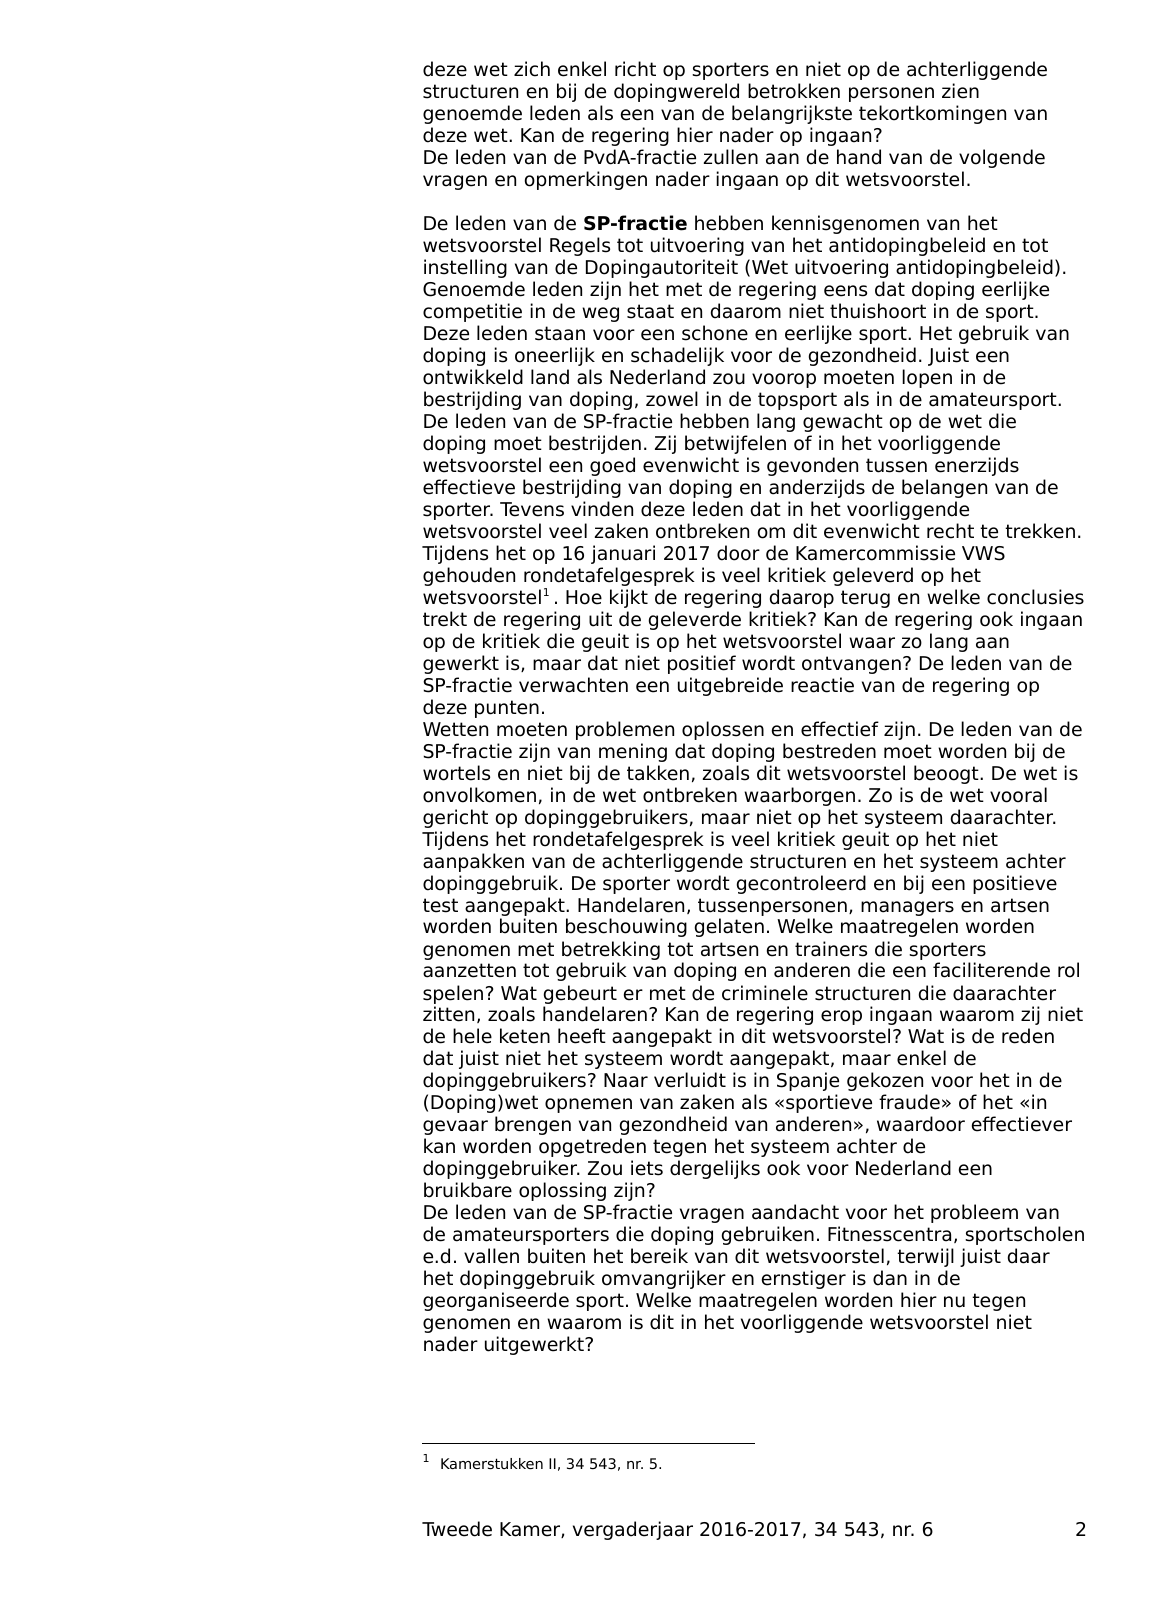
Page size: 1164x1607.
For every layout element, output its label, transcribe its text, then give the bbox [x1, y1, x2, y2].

text Wetten moeten problemen oplossen en effectief zijn. De leden van de SP-fractie zijn van mening dat doping bestreden moet worden bij de wortels en niet bij de takken, zoals dit wetsvoorstel beoogt. De wet is onvolkomen, in de wet ontbreken waarborgen. Zo is de wet vooral gericht op dopinggebruikers, maar niet op het systeem daarachter. Tijdens het rondetafelgesprek is veel kritiek geuit op het niet aanpakken van de achterliggende structuren en het systeem achter dopinggebruik. De sporter wordt gecontroleerd en bij een positieve test aangepakt. Handelaren, tussenpersonen, managers en artsen worden buiten beschouwing gelaten. Welke maatregelen worden genomen met betrekking tot artsen en trainers die sporters aanzetten tot gebruik van doping en anderen die een faciliterende rol spelen? Wat gebeurt er met de criminele structuren die daarachter zitten, zoals handelaren? Kan de regering erop ingaan waarom zij niet de hele keten heeft aangepakt in dit wetsvoorstel? Wat is de reden dat juist niet het systeem wordt aangepakt, maar enkel de dopinggebruikers? Naar verluidt is in Spanje gekozen voor het in de (Doping)wet opnemen van zaken als «sportieve fraude» of het «in gevaar brengen van gezondheid van anderen», waardoor effectiever kan worden opgetreden tegen het systeem achter de dopinggebruiker. Zou iets dergelijks ook voor Nederland een bruikbare oplossing zijn? [422, 719, 1087, 1202]
text De leden van de SP-fractie hebben kennisgenomen van het wetsvoorstel Regels tot uitvoering van het antidopingbeleid en tot instelling van de Dopingautoriteit (Wet uitvoering antidopingbeleid). Genoemde leden zijn het met de regering eens dat doping eerlijke competitie in de weg staat en daarom niet thuishoort in de sport. Deze leden staan voor een schone en eerlijke sport. Het gebruik van doping is oneerlijk en schadelijk voor de gezondheid. Juist een ontwikkeld land als Nederland zou voorop moeten lopen in de bestrijding van doping, zowel in de topsport als in de amateursport. De leden van de SP-fractie hebben lang gewacht op de wet die doping moet bestrijden. Zij betwijfelen of in het voorliggende wetsvoorstel een goed evenwicht is gevonden tussen enerzijds effectieve bestrijding van doping en anderzijds de belangen van de sporter. Tevens vinden deze leden dat in het voorliggende wetsvoorstel veel zaken ontbreken om dit evenwicht recht te trekken. Tijdens het op 16 januari 2017 door de Kamercommissie VWS gehouden rondetafelgesprek is veel kritiek geleverd op het wetsvoorstel. Hoe kijkt de regering daarop terug en welke conclusies trekt de regering uit de geleverde kritiek? Kan de regering ook ingaan op de kritiek die geuit is op het wetsvoorstel waar zo lang aan gewerkt is, maar dat niet positief wordt ontvangen? De leden van de SP-fractie verwachten een uitgebreide reactie van de regering op deze punten. [422, 213, 1087, 719]
text Kamerstukken II, 34 543, nr. 5. [422, 1452, 1087, 1474]
text De leden van de SP-fractie vragen aandacht voor het probleem van de amateursporters die doping gebruiken. Fitnesscentra, sportscholen e.d. vallen buiten het bereik van dit wetsvoorstel, terwijl juist daar het dopinggebruik omvangrijker en ernstiger is dan in de georganiseerde sport. Welke maatregelen worden hier nu tegen genomen en waarom is dit in het voorliggende wetsvoorstel niet nader uitgewerkt? [422, 1202, 1087, 1356]
text deze wet zich enkel richt op sporters en niet op de achterliggende structuren en bij de dopingwereld betrokken personen zien genoemde leden als een van de belangrijkste tekortkomingen van deze wet. Kan de regering hier nader op ingaan? [422, 59, 1087, 147]
text De leden van de PvdA-fractie zullen aan de hand van de volgende vragen en opmerkingen nader ingaan op dit wetsvoorstel. [422, 147, 1087, 191]
